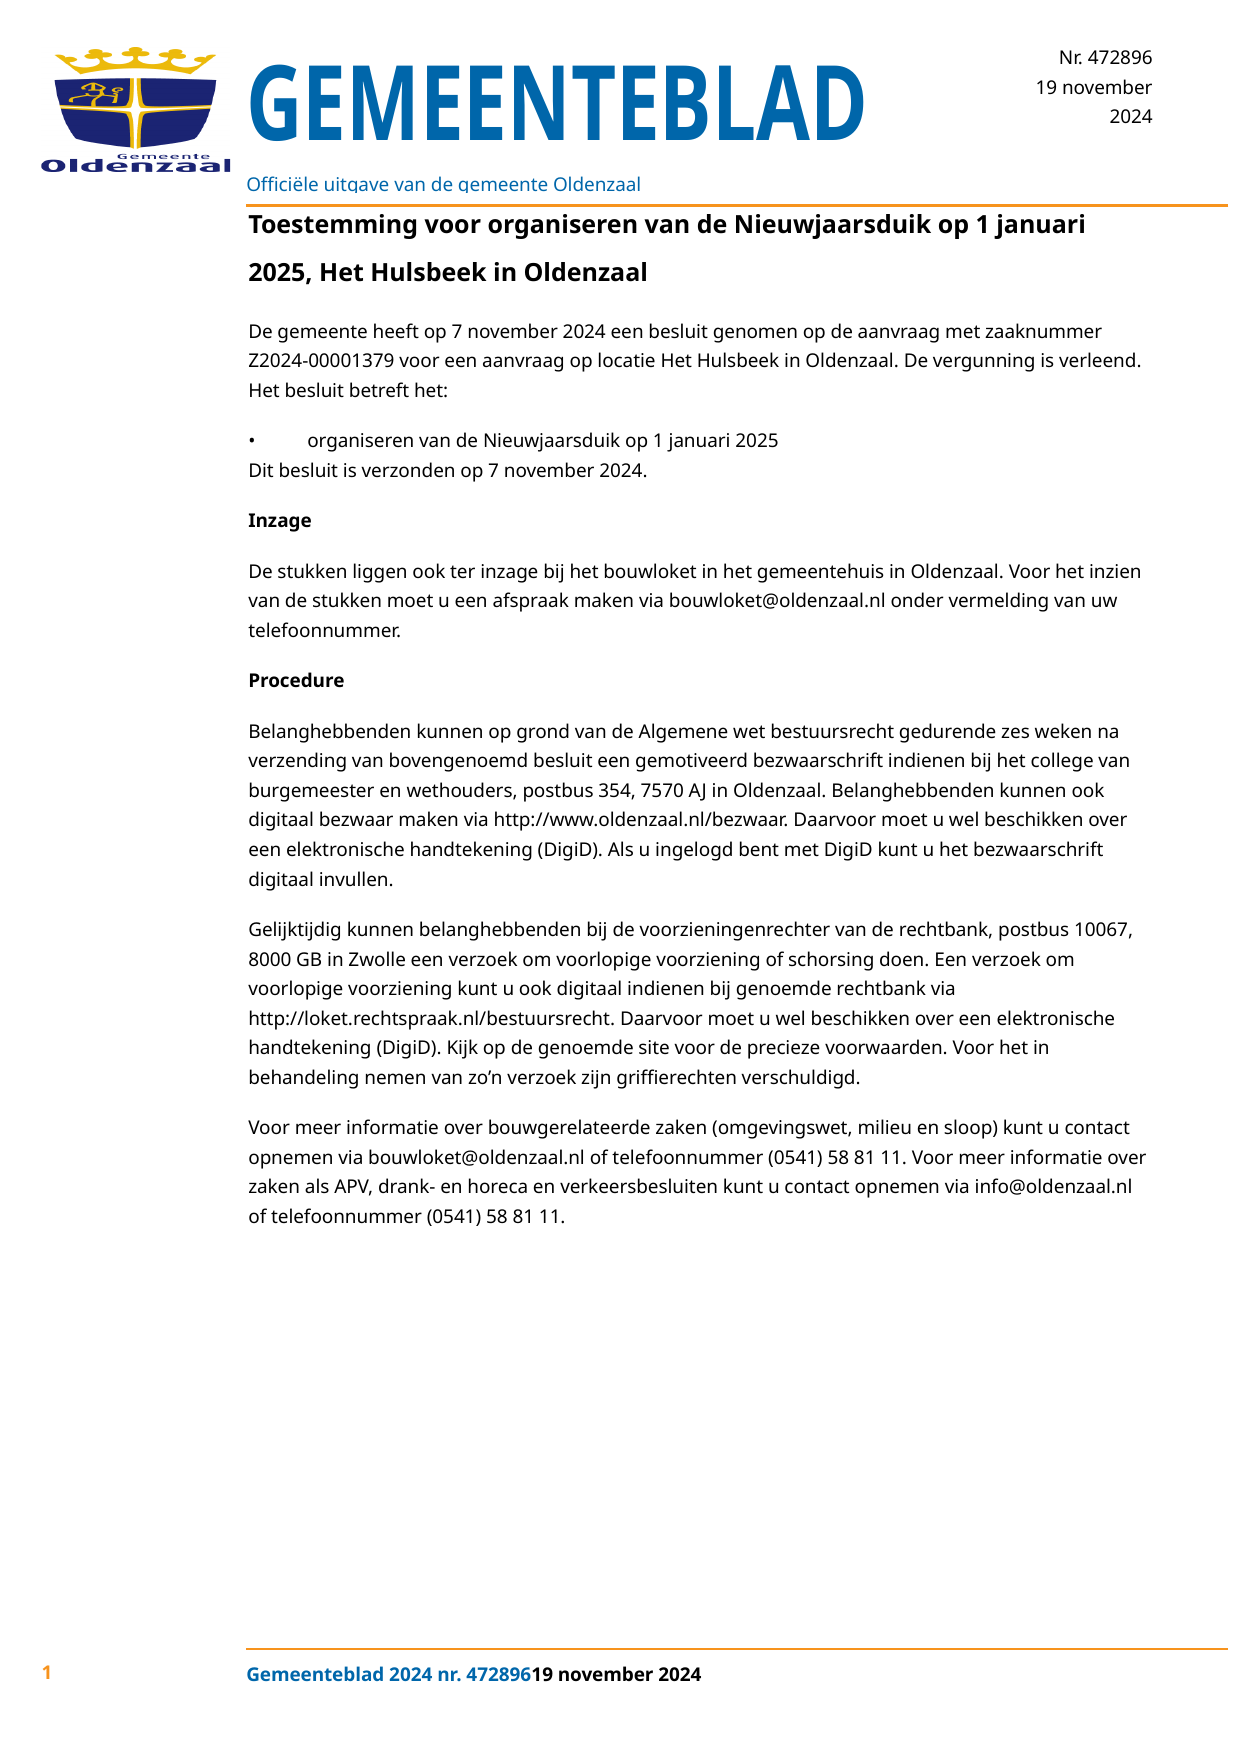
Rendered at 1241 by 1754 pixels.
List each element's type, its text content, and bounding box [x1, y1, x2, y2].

text Inzage [248, 507, 1152, 533]
text De gemeente heeft op 7 november 2024 een besluit genomen op de aanvraag met zaaknummer Z2024-00001379 voor een aanvraag op locatie Het Hulsbeek in Oldenzaal. De vergunning is verleend. Het besluit betreft het: [248, 318, 1152, 403]
text Toestemming voor organiseren van de Nieuwjaarsduik op 1 januari 2025, Het Hulsbeek in Oldenzaal [248, 207, 1152, 288]
text Belanghebbenden kunnen op grond van de Algemene wet bestuursrecht gedurende zes weken na verzending van bovengenoemd besluit een gemotiveerd bezwaarschrift indienen bij het college van burgemeester en wethouders, postbus 354, 7570 AJ in Oldenzaal. Belanghebbenden kunnen ook digitaal bezwaar maken via http://www.oldenzaal.nl/bezwaar. Daarvoor moet u wel beschikken over een elektronische handtekening (DigiD). Als u ingelogd bent met DigiD kunt u het bezwaarschrift digitaal invullen. [248, 718, 1152, 892]
list organiseren van de Nieuwjaarsduik op 1 januari 2025 [248, 427, 1152, 453]
text Procedure [248, 667, 1152, 693]
text De stukken liggen ook ter inzage bij het bouwloket in het gemeentehuis in Oldenzaal. Voor het inzien van de stukken moet u een afspraak maken via bouwloket@oldenzaal.nl onder vermelding van uw telefoonnummer. [248, 558, 1152, 643]
text Dit besluit is verzonden op 7 november 2024. [248, 457, 1152, 483]
text Voor meer informatie over bouwgerelateerde zaken (omgevingswet, milieu en sloop) kunt u contact opnemen via bouwloket@oldenzaal.nl of telefoonnummer (0541) 58 81 11. Voor meer informatie over zaken als APV, drank- en horeca en verkeersbesluiten kunt u contact opnemen via info@oldenzaal.nl of telefoonnummer (0541) 58 81 11. [248, 1114, 1152, 1229]
picture [41, 47, 231, 172]
text Gelijktijdig kunnen belanghebbenden bij de voorzieningenrechter van de rechtbank, postbus 10067, 8000 GB in Zwolle een verzoek om voorlopige voorziening of schorsing doen. Een verzoek om voorlopige voorziening kunt u ook digitaal indienen bij genoemde rechtbank via http://loket.rechtspraak.nl/bestuursrecht. Daarvoor moet u wel beschikken over een elektronische handtekening (DigiD). Kijk op de genoemde site voor de precieze voorwaarden. Voor het in behandeling nemen van zo’n verzoek zijn griffierechten verschuldigd. [248, 916, 1152, 1090]
